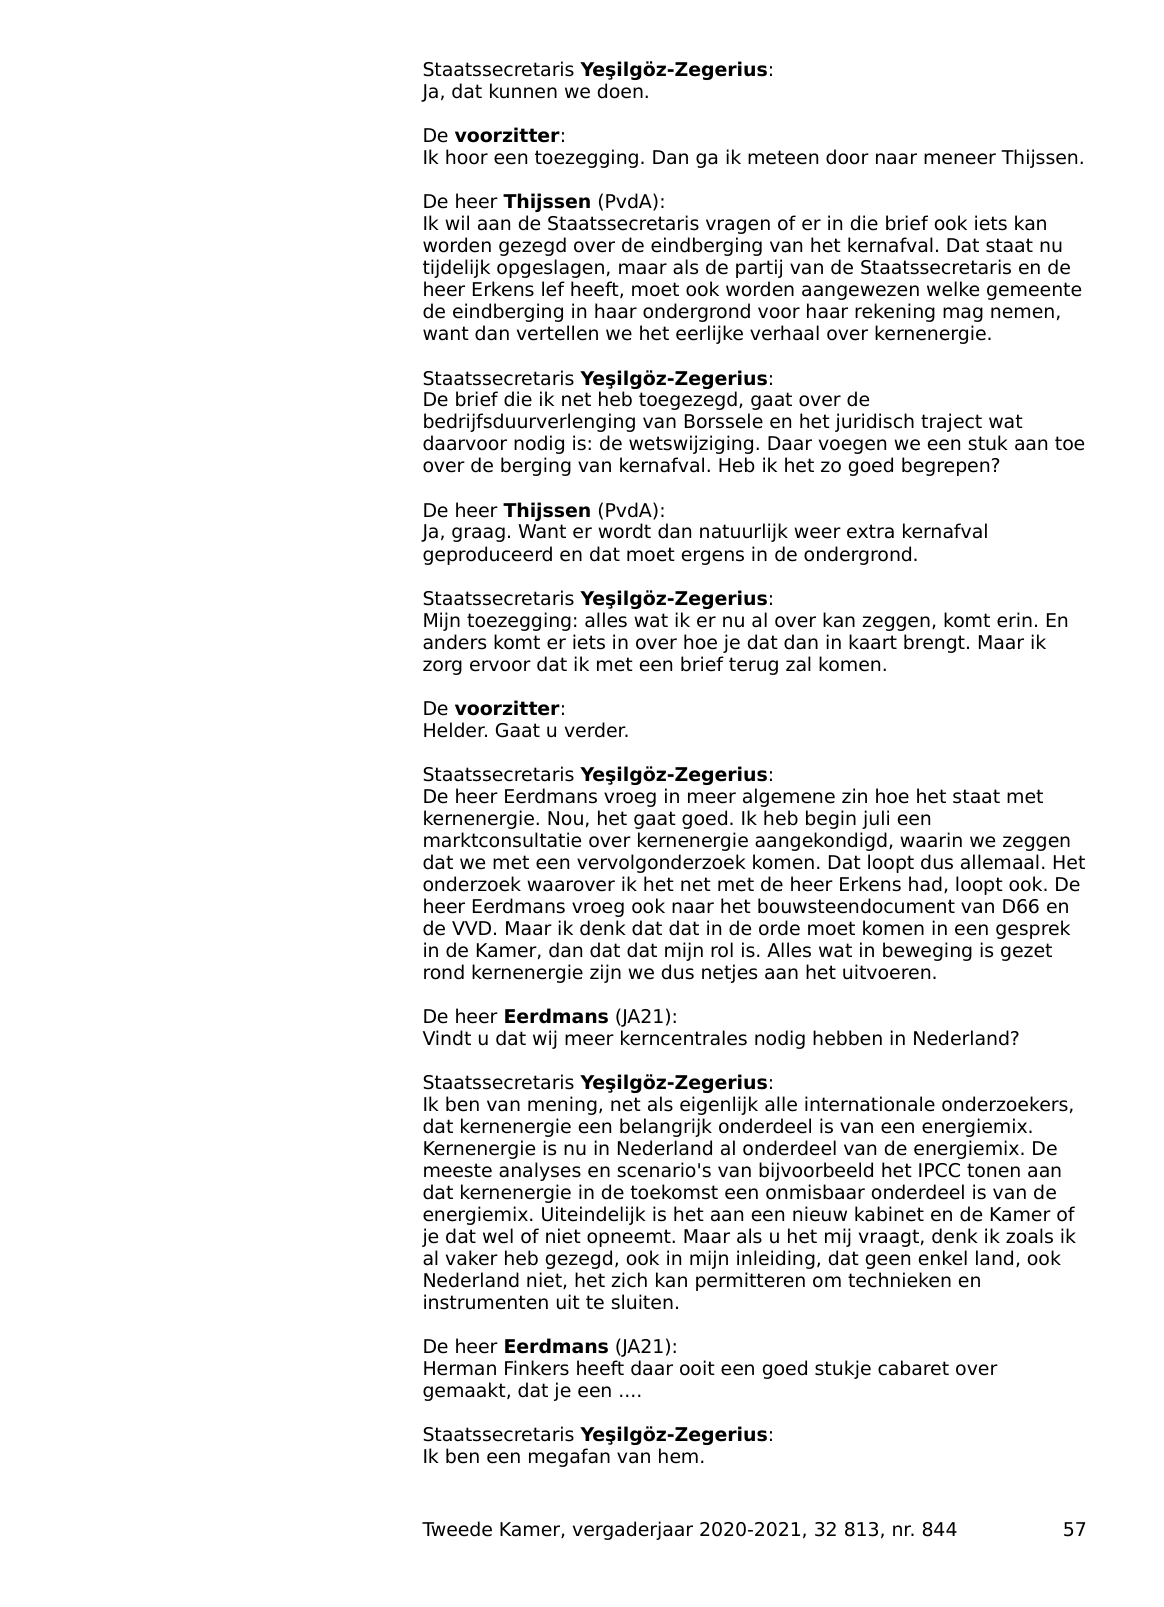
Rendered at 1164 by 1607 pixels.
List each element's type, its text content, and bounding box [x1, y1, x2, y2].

text De heer Thijssen (PvdA): [422, 191, 1087, 213]
text De voorzitter: [422, 125, 1087, 147]
text Helder. Gaat u verder. [422, 720, 1087, 742]
text Staatssecretaris Yeşilgöz-Zegerius: [422, 1424, 1087, 1446]
text Ik ben een megafan van hem. [422, 1446, 1087, 1468]
text Staatssecretaris Yeşilgöz-Zegerius: [422, 764, 1087, 786]
text De brief die ik net heb toegezegd, gaat over de bedrijfsduurverlenging van Borssele en het juridisch traject wat daarvoor nodig is: de wetswijziging. Daar voegen we een stuk aan toe over de berging van kernafval. Heb ik het zo goed begrepen? [422, 389, 1087, 477]
text Ja, graag. Want er wordt dan natuurlijk weer extra kernafval geproduceerd en dat moet ergens in de ondergrond. [422, 521, 1087, 565]
text Mijn toezegging: alles wat ik er nu al over kan zeggen, komt erin. En anders komt er iets in over hoe je dat dan in kaart brengt. Maar ik zorg ervoor dat ik met een brief terug zal komen. [422, 609, 1087, 676]
text De heer Eerdmans vroeg in meer algemene zin hoe het staat met kernenergie. Nou, het gaat goed. Ik heb begin juli een marktconsultatie over kernenergie aangekondigd, waarin we zeggen dat we met een vervolgonderzoek komen. Dat loopt dus allemaal. Het onderzoek waarover ik het net met de heer Erkens had, loopt ook. De heer Eerdmans vroeg ook naar het bouwsteendocument van D66 en de VVD. Maar ik denk dat dat in de orde moet komen in een gesprek in de Kamer, dan dat dat mijn rol is. Alles wat in beweging is gezet rond kernenergie zijn we dus netjes aan het uitvoeren. [422, 786, 1087, 984]
text Staatssecretaris Yeşilgöz-Zegerius: [422, 59, 1087, 81]
text Ik hoor een toezegging. Dan ga ik meteen door naar meneer Thijssen. [422, 147, 1087, 169]
text Ik ben van mening, net als eigenlijk alle internationale onderzoekers, dat kernenergie een belangrijk onderdeel is van een energiemix. Kernenergie is nu in Nederland al onderdeel van de energiemix. De meeste analyses en scenario's van bijvoorbeeld het IPCC tonen aan dat kernenergie in de toekomst een onmisbaar onderdeel is van de energiemix. Uiteindelijk is het aan een nieuw kabinet en de Kamer of je dat wel of niet opneemt. Maar als u het mij vraagt, denk ik zoals ik al vaker heb gezegd, ook in mijn inleiding, dat geen enkel land, ook Nederland niet, het zich kan permitteren om technieken en instrumenten uit te sluiten. [422, 1094, 1087, 1314]
text De heer Eerdmans (JA21): [422, 1006, 1087, 1028]
text Vindt u dat wij meer kerncentrales nodig hebben in Nederland? [422, 1028, 1087, 1050]
text De heer Thijssen (PvdA): [422, 499, 1087, 521]
text Staatssecretaris Yeşilgöz-Zegerius: [422, 588, 1087, 609]
text Ik wil aan de Staatssecretaris vragen of er in die brief ook iets kan worden gezegd over de eindberging van het kernafval. Dat staat nu tijdelijk opgeslagen, maar als de partij van de Staatssecretaris en de heer Erkens lef heeft, moet ook worden aangewezen welke gemeente de eindberging in haar ondergrond voor haar rekening mag nemen, want dan vertellen we het eerlijke verhaal over kernenergie. [422, 213, 1087, 345]
text Herman Finkers heeft daar ooit een goed stukje cabaret over gemaakt, dat je een .... [422, 1358, 1087, 1402]
text Staatssecretaris Yeşilgöz-Zegerius: [422, 367, 1087, 389]
text Staatssecretaris Yeşilgöz-Zegerius: [422, 1072, 1087, 1094]
text Ja, dat kunnen we doen. [422, 81, 1087, 103]
text De heer Eerdmans (JA21): [422, 1336, 1087, 1358]
text De voorzitter: [422, 698, 1087, 720]
